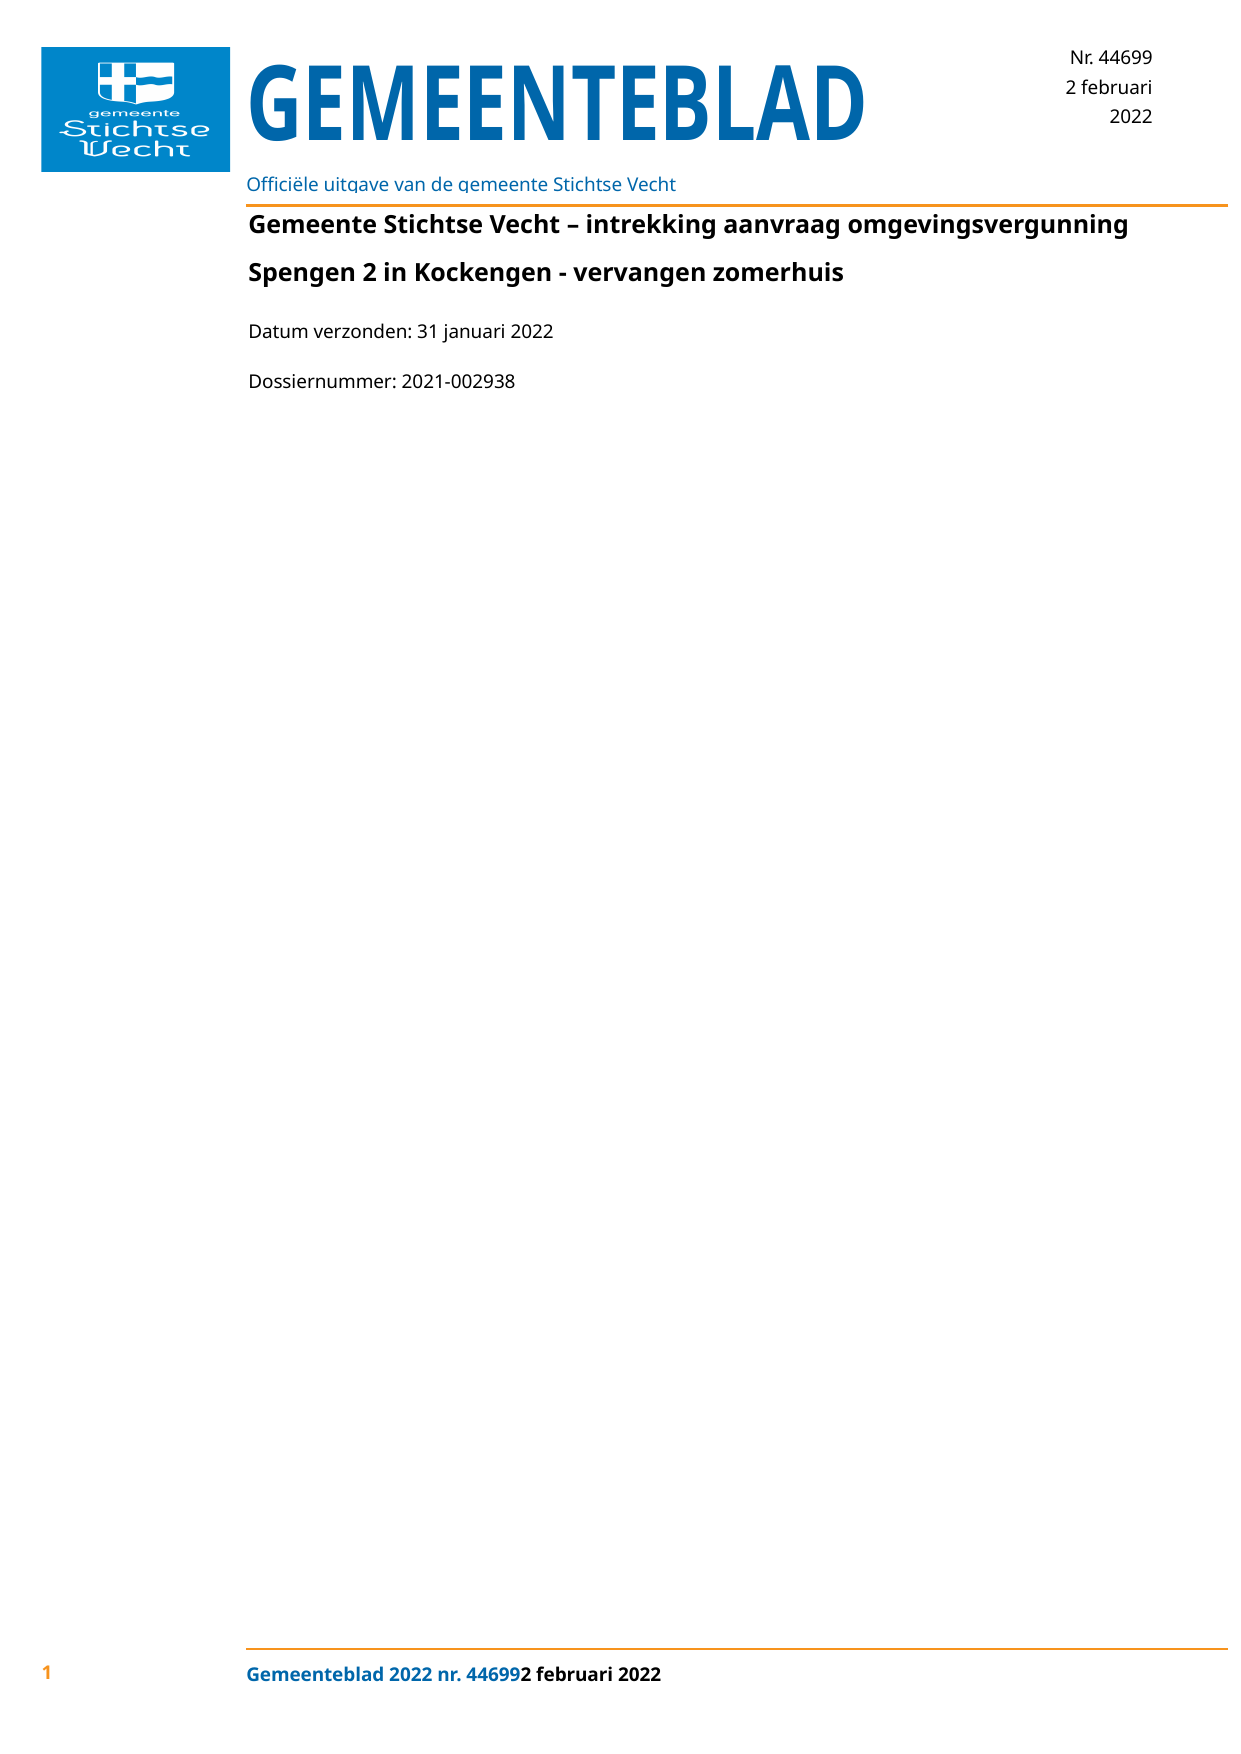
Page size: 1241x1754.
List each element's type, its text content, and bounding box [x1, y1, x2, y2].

picture [99, 63, 135, 101]
text Datum verzonden: 31 januari 2022 [248, 318, 1152, 344]
picture [137, 63, 174, 103]
text Dossiernummer: 2021-002938 [248, 368, 1152, 394]
text Gemeente Stichtse Vecht – intrekking aanvraag omgevingsvergunning Spengen 2 in Kockengen - vervangen zomerhuis [248, 207, 1152, 288]
